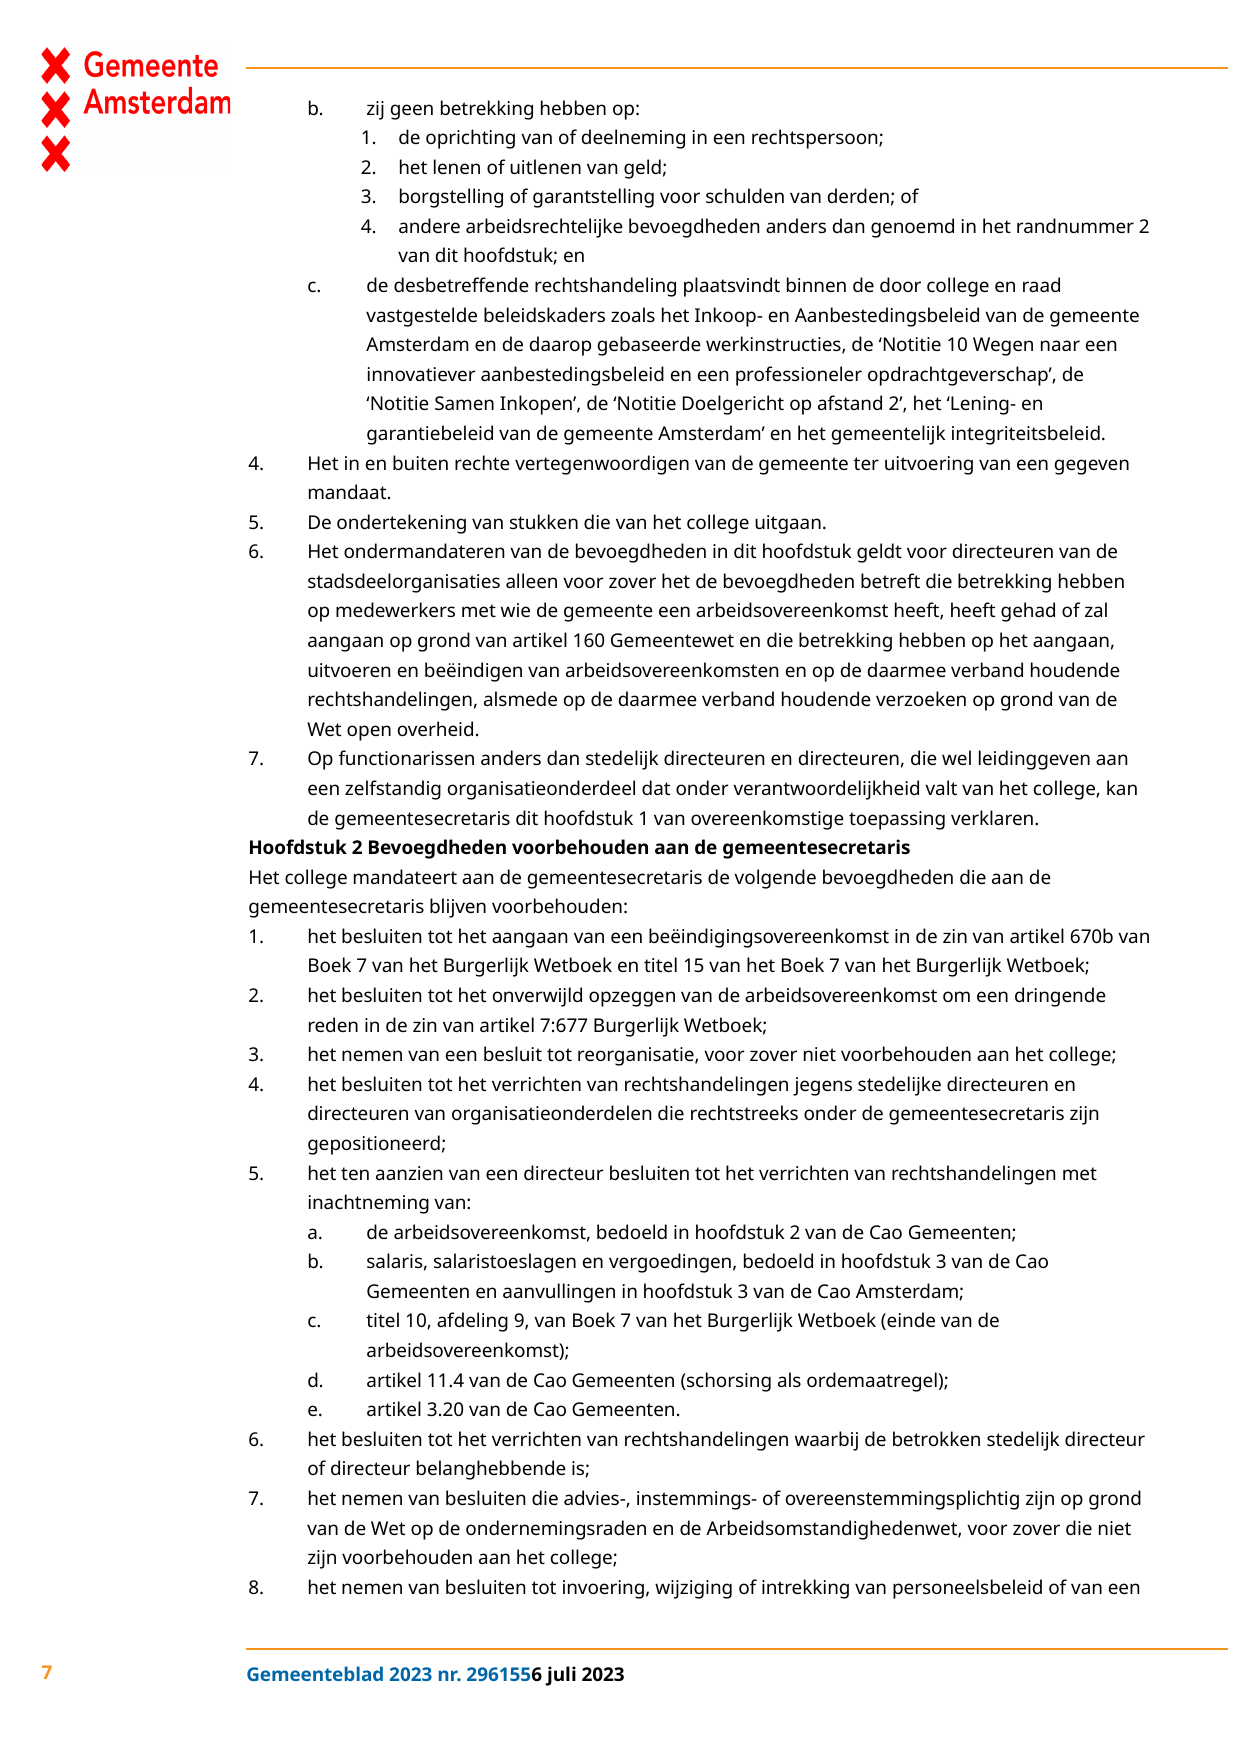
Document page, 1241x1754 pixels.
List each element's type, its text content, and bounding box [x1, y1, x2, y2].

list titel 10, afdeling 9, van Boek 7 van het Burgerlijk Wetboek (einde van de arbeidsovereenkomst); [307, 1308, 1152, 1363]
list het ten aanzien van een directeur besluiten tot het verrichten van rechtshandelingen met inachtneming van: [248, 1160, 1152, 1215]
list het besluiten tot het verrichten van rechtshandelingen jegens stedelijke directeuren en directeuren van organisatieonderdelen die rechtstreeks onder de gemeentesecretaris zijn gepositioneerd; [248, 1071, 1152, 1156]
picture [41, 47, 231, 172]
list artikel 11.4 van de Cao Gemeenten (schorsing als ordemaatregel); [307, 1367, 1152, 1393]
list De ondertekening van stukken die van het college uitgaan. [248, 509, 1152, 535]
list de oprichting van of deelneming in een rechtspersoon; [361, 124, 1152, 150]
list Het ondermandateren van de bevoegdheden in dit hoofdstuk geldt voor directeuren van de stadsdeelorganisaties alleen voor zover het de bevoegdheden betreft die betrekking hebben op medewerkers met wie de gemeente een arbeidsovereenkomst heeft, heeft gehad of zal aangaan op grond van artikel 160 Gemeentewet en die betrekking hebben op het aangaan, uitvoeren en beëindigen van arbeidsovereenkomsten en op de daarmee verband houdende rechtshandelingen, alsmede op de daarmee verband houdende verzoeken op grond van de Wet open overheid. [248, 538, 1152, 742]
list de desbetreffende rechtshandeling plaatsvindt binnen de door college en raad vastgestelde beleidskaders zoals het Inkoop- en Aanbestedingsbeleid van de gemeente Amsterdam en de daarop gebaseerde werkinstructies, de ‘Notitie 10 Wegen naar een innovatiever aanbestedingsbeleid en een professioneler opdrachtgeverschap’, de ‘Notitie Samen Inkopen’, de ‘Notitie Doelgericht op afstand 2’, het ‘Lening- en garantiebeleid van de gemeente Amsterdam’ en het gemeentelijk integriteitsbeleid. [307, 272, 1152, 446]
list het nemen van een besluit tot reorganisatie, voor zover niet voorbehouden aan het college; [248, 1041, 1152, 1067]
text Hoofdstuk 2 Bevoegdheden voorbehouden aan de gemeentesecretaris [248, 834, 1152, 860]
list de arbeidsovereenkomst, bedoeld in hoofdstuk 2 van de Cao Gemeenten; [307, 1219, 1152, 1245]
list salaris, salaristoeslagen en vergoedingen, bedoeld in hoofdstuk 3 van de Cao Gemeenten en aanvullingen in hoofdstuk 3 van de Cao Amsterdam; [307, 1248, 1152, 1304]
list het lenen of uitlenen van geld; [361, 154, 1152, 180]
list Het in en buiten rechte vertegenwoordigen van de gemeente ter uitvoering van een gegeven mandaat. [248, 450, 1152, 505]
list zij geen betrekking hebben op: [307, 95, 1152, 121]
list het besluiten tot het onverwijld opzeggen van de arbeidsovereenkomst om een dringende reden in de zin van artikel 7:677 Burgerlijk Wetboek; [248, 982, 1152, 1038]
list artikel 3.20 van de Cao Gemeenten. [307, 1396, 1152, 1422]
list het besluiten tot het aangaan van een beëindigingsovereenkomst in de zin van artikel 670b van Boek 7 van het Burgerlijk Wetboek en titel 15 van het Boek 7 van het Burgerlijk Wetboek; [248, 923, 1152, 978]
list het nemen van besluiten tot invoering, wijziging of intrekking van personeelsbeleid of van een [248, 1574, 1152, 1600]
list andere arbeidsrechtelijke bevoegdheden anders dan genoemd in het randnummer 2 van dit hoofdstuk; en [361, 213, 1152, 268]
list borgstelling of garantstelling voor schulden van derden; of [361, 183, 1152, 209]
text Het college mandateert aan de gemeentesecretaris de volgende bevoegdheden die aan de gemeentesecretaris blijven voorbehouden: [248, 864, 1152, 919]
list het nemen van besluiten die advies-, instemmings- of overeenstemmingsplichtig zijn op grond van de Wet op de ondernemingsraden en de Arbeidsomstandighedenwet, voor zover die niet zijn voorbehouden aan het college; [248, 1485, 1152, 1570]
list Op functionarissen anders dan stedelijk directeuren en directeuren, die wel leidinggeven aan een zelfstandig organisatieonderdeel dat onder verantwoordelijkheid valt van het college, kan de gemeentesecretaris dit hoofdstuk 1 van overeenkomstige toepassing verklaren. [248, 746, 1152, 831]
list het besluiten tot het verrichten van rechtshandelingen waarbij de betrokken stedelijk directeur of directeur belanghebbende is; [248, 1426, 1152, 1481]
